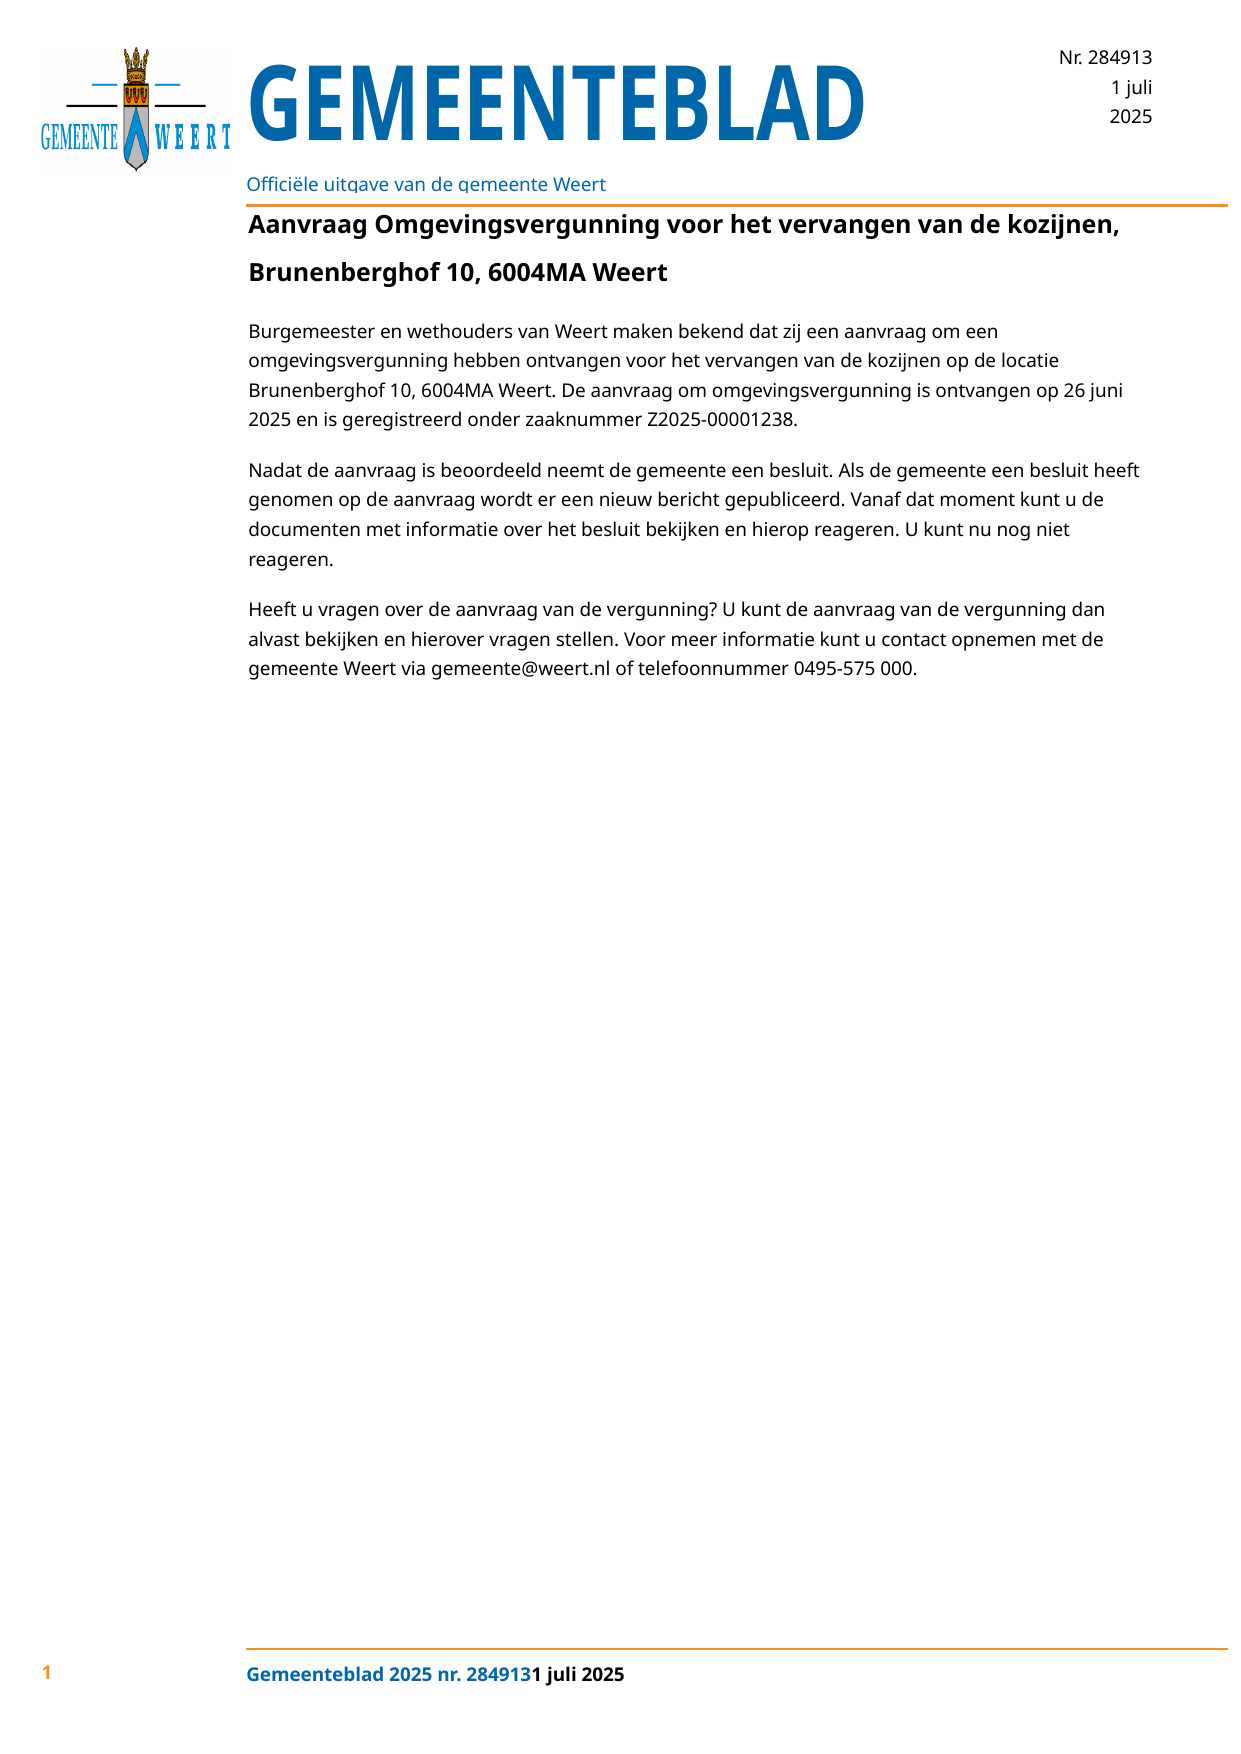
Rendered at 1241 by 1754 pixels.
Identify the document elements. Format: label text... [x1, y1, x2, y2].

text Heeft u vragen over de aanvraag van de vergunning? U kunt de aanvraag van de vergunning dan alvast bekijken en hierover vragen stellen. Voor meer informatie kunt u contact opnemen met de gemeente Weert via gemeente@weert.nl of telefoonnummer 0495-575 000. [248, 596, 1152, 681]
text Aanvraag Omgevingsvergunning voor het vervangen van de kozijnen, Brunenberghof 10, 6004MA Weert [248, 207, 1152, 288]
text Nadat de aanvraag is beoordeeld neemt de gemeente een besluit. Als de gemeente een besluit heeft genomen op de aanvraag wordt er een nieuw bericht gepubliceerd. Vanaf dat moment kunt u de documenten met informatie over het besluit bekijken en hierop reageren. U kunt nu nog niet reageren. [248, 457, 1152, 572]
text Burgemeester en wethouders van Weert maken bekend dat zij een aanvraag om een omgevingsvergunning hebben ontvangen voor het vervangen van de kozijnen op de locatie Brunenberghof 10, 6004MA Weert. De aanvraag om omgevingsvergunning is ontvangen op 26 juni 2025 en is geregistreerd onder zaaknummer Z2025-00001238. [248, 318, 1152, 432]
picture [41, 47, 231, 172]
